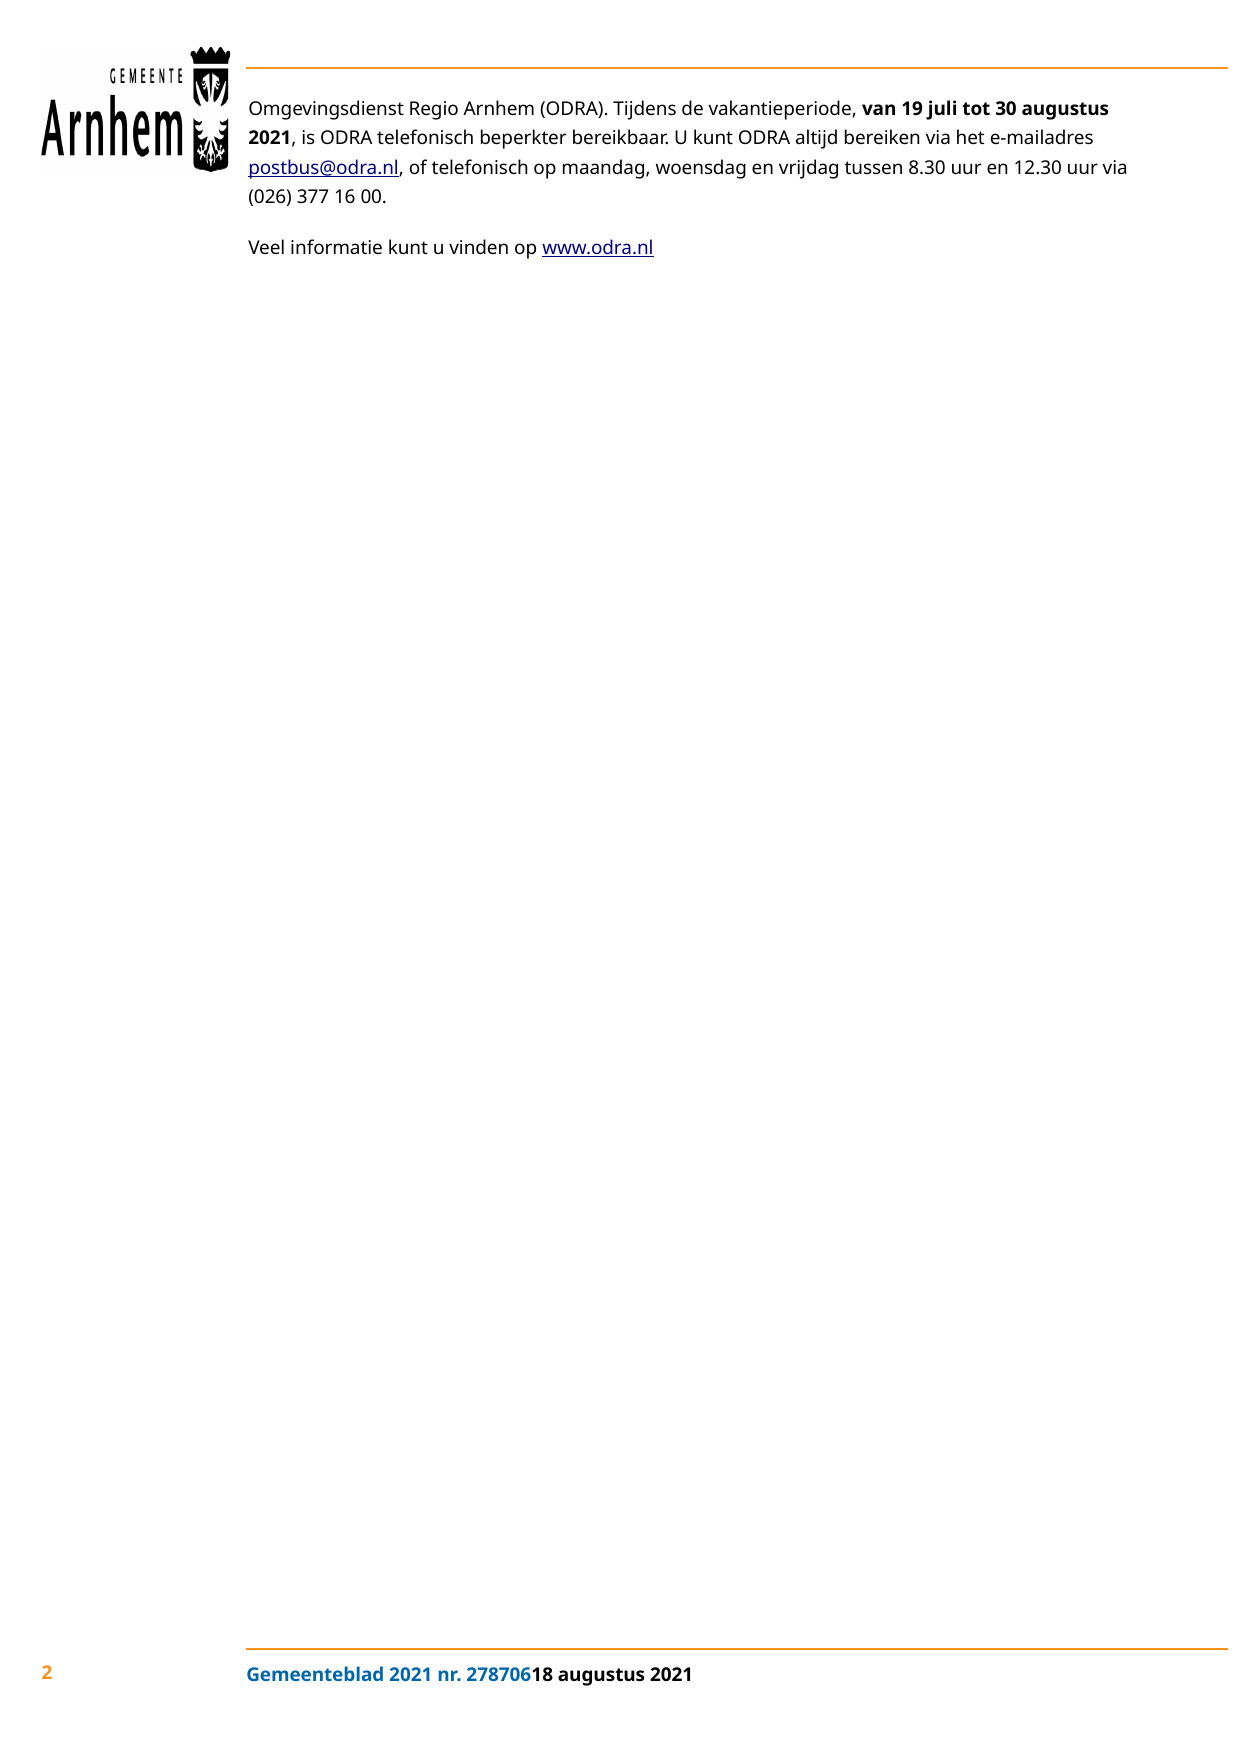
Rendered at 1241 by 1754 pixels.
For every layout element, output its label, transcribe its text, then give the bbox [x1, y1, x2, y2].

picture [41, 47, 231, 172]
text Omgevingsdienst Regio Arnhem (ODRA). Tijdens de vakantieperiode, van 19 juli tot 30 augustus 2021, is ODRA telefonisch beperkter bereikbaar. U kunt ODRA altijd bereiken via het e-mailadres postbus@odra.nl, of telefonisch op maandag, woensdag en vrijdag tussen 8.30 uur en 12.30 uur via (026) 377 16 00. [248, 95, 1152, 209]
text Veel informatie kunt u vinden op www.odra.nl [248, 234, 1152, 260]
